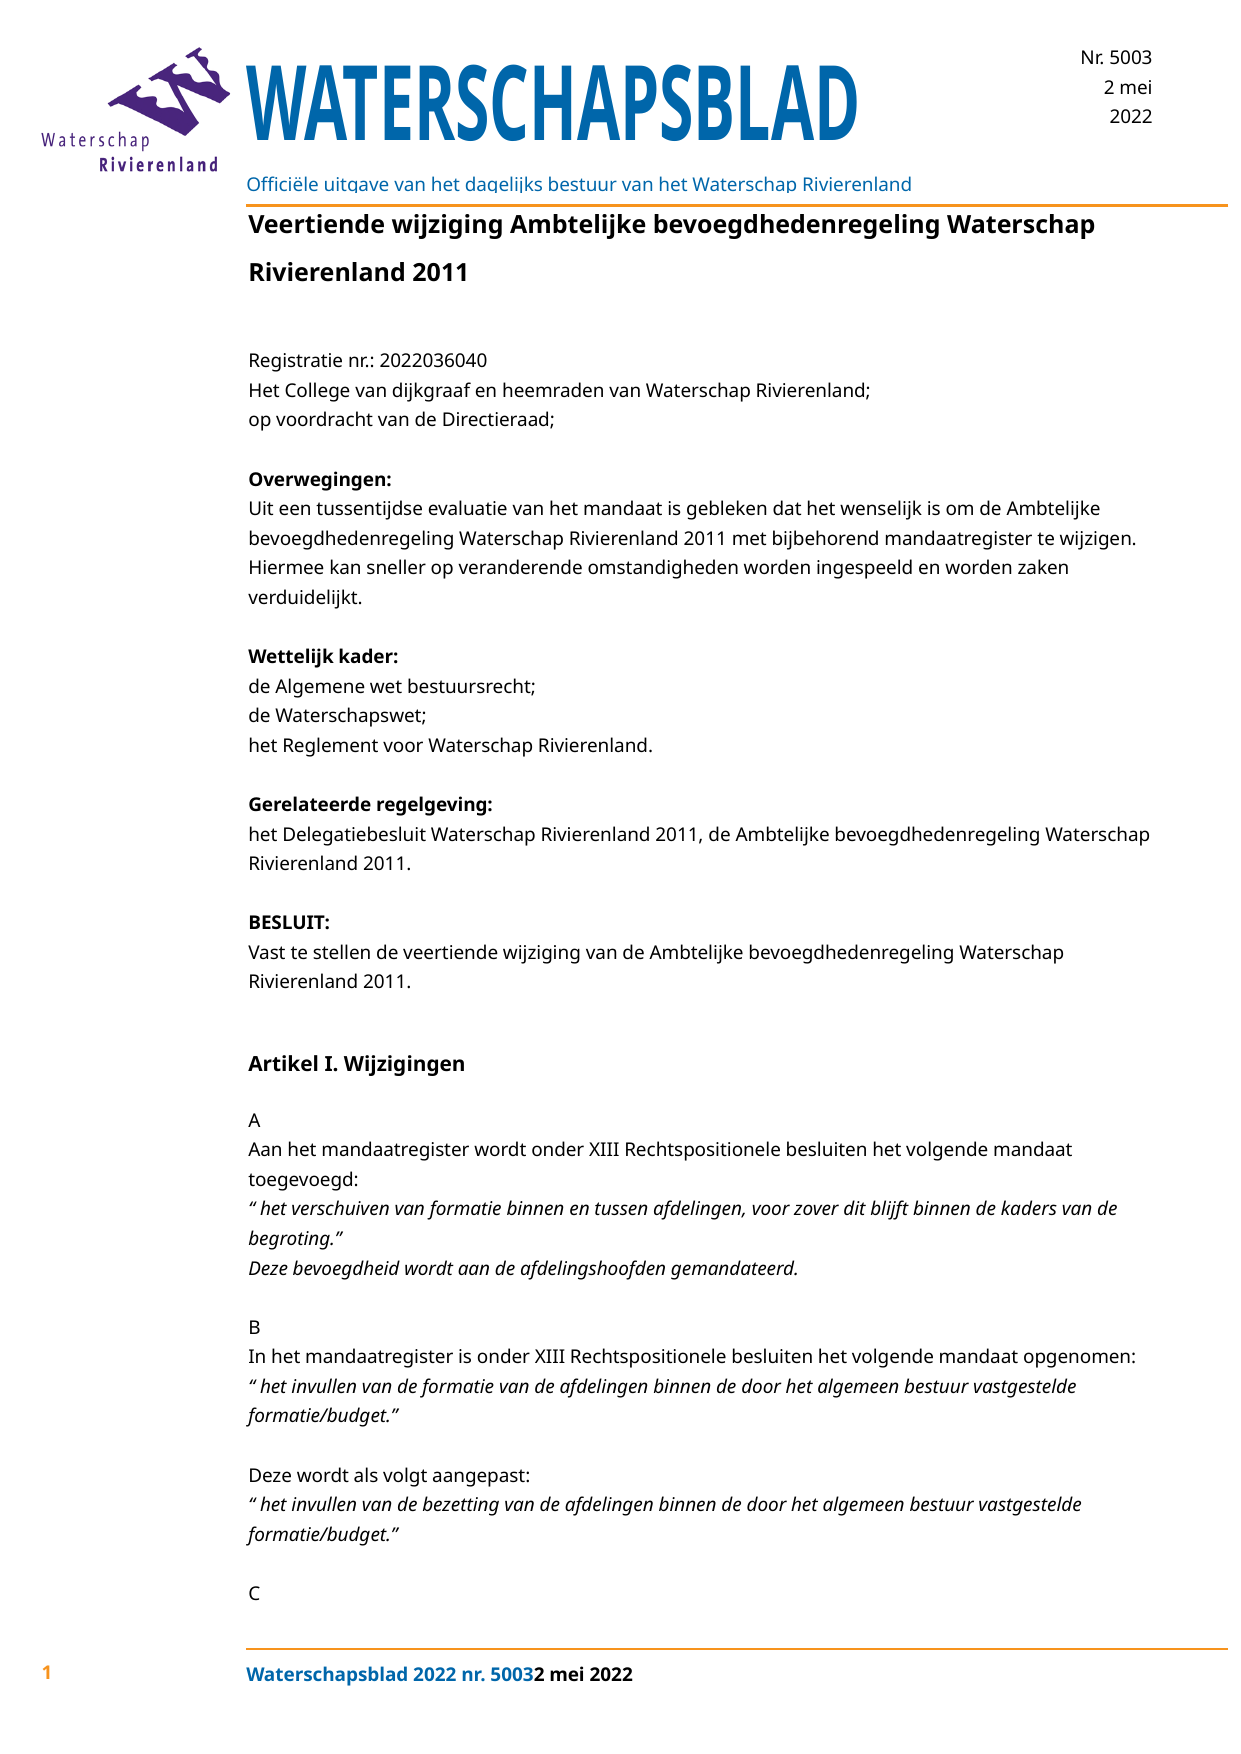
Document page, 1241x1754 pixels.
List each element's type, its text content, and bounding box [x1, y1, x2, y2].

text B [248, 1314, 1152, 1339]
text Deze wordt als volgt aangepast: [248, 1462, 1152, 1487]
text BESLUIT: [248, 909, 1152, 935]
text “ het invullen van de formatie van de afdelingen binnen de door het algemeen bestuur vastgestelde formatie/budget.” [248, 1373, 1152, 1428]
text Uit een tussentijdse evaluatie van het mandaat is gebleken dat het wenselijk is om de Ambtelijke bevoegdhedenregeling Waterschap Rivierenland 2011 met bijbehorend mandaatregister te wijzigen. Hiermee kan sneller op veranderende omstandigheden worden ingespeeld en worden zaken verduidelijkt. [248, 495, 1152, 610]
text Overwegingen: [248, 466, 1152, 492]
text het Delegatiebesluit Waterschap Rivierenland 2011, de Ambtelijke bevoegdhedenregeling Waterschap Rivierenland 2011. [248, 821, 1152, 876]
text Vast te stellen de veertiende wijziging van de Ambtelijke bevoegdhedenregeling Waterschap Rivierenland 2011. [248, 939, 1152, 994]
text C [248, 1580, 1152, 1606]
text Wettelijk kader: [248, 643, 1152, 669]
text A [248, 1107, 1152, 1132]
text “ het invullen van de bezetting van de afdelingen binnen de door het algemeen bestuur vastgestelde formatie/budget.” [248, 1491, 1152, 1547]
text op voordracht van de Directieraad; [248, 407, 1152, 432]
text Deze bevoegdheid wordt aan de afdelingshoofden gemandateerd. [248, 1255, 1152, 1280]
text “ het verschuiven van formatie binnen en tussen afdelingen, voor zover dit blijft binnen de kaders van de begroting.” [248, 1196, 1152, 1251]
text Het College van dijkgraaf en heemraden van Waterschap Rivierenland; [248, 377, 1152, 403]
text Veertiende wijziging Ambtelijke bevoegdhedenregeling Waterschap Rivierenland 2011 [248, 207, 1152, 288]
text Artikel I. Wijzigingen [248, 1049, 1152, 1077]
text Registratie nr.: 2022036040 [248, 347, 1152, 373]
text Aan het mandaatregister wordt onder XIII Rechtspositionele besluiten het volgende mandaat toegevoegd: [248, 1136, 1152, 1192]
text de Waterschapswet; [248, 702, 1152, 728]
picture [41, 47, 231, 172]
text de Algemene wet bestuursrecht; [248, 673, 1152, 699]
text In het mandaatregister is onder XIII Rechtspositionele besluiten het volgende mandaat opgenomen: [248, 1343, 1152, 1369]
text Gerelateerde regelgeving: [248, 791, 1152, 817]
text het Reglement voor Waterschap Rivierenland. [248, 732, 1152, 758]
